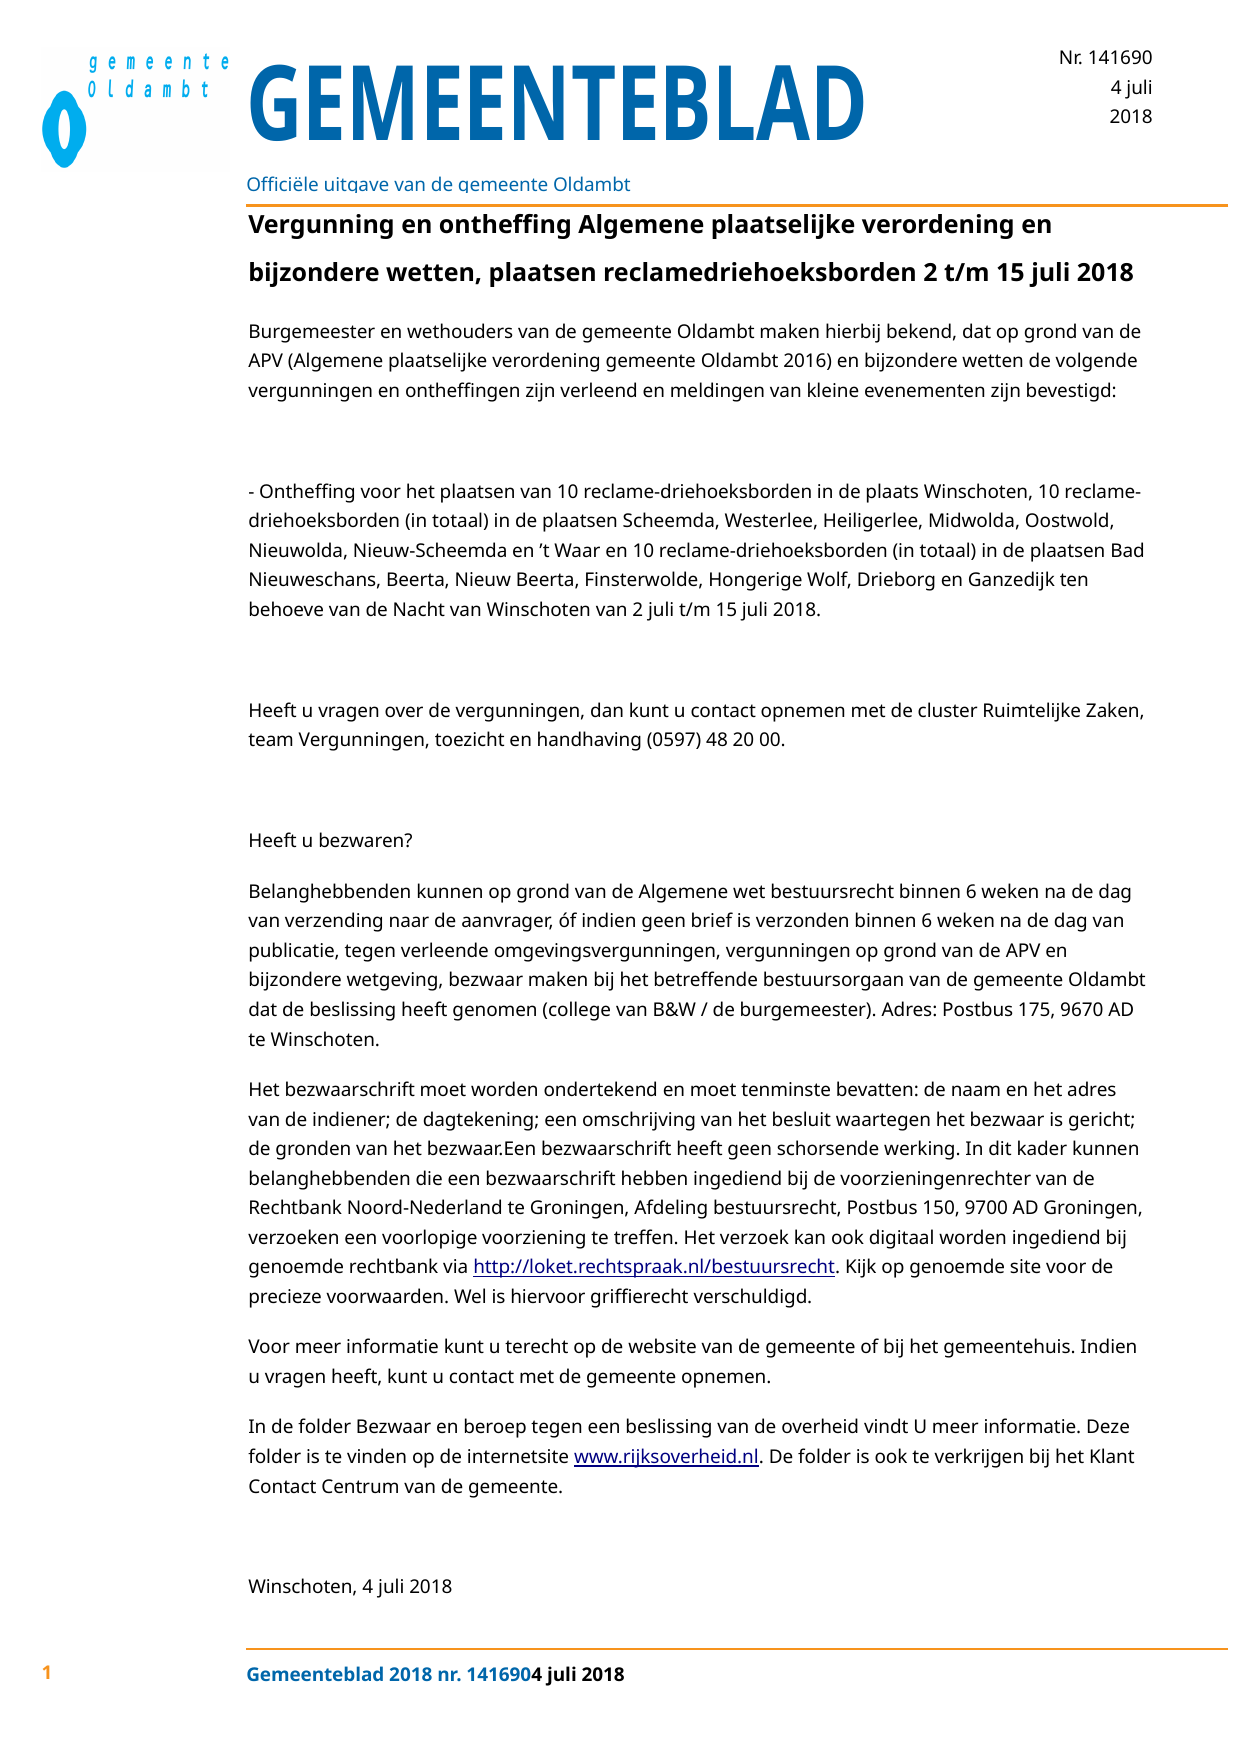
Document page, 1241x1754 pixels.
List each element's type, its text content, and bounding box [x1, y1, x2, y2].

text Burgemeester en wethouders van de gemeente Oldambt maken hierbij bekend, dat op grond van de APV (Algemene plaatselijke verordening gemeente Oldambt 2016) en bijzondere wetten de volgende vergunningen en ontheffingen zijn verleend en meldingen van kleine evenementen zijn bevestigd: [248, 318, 1152, 403]
text In de folder Bezwaar en beroep tegen een beslissing van de overheid vindt U meer informatie. Deze folder is te vinden op de internetsite www.rijksoverheid.nl. De folder is ook te verkrijgen bij het Klant Contact Centrum van de gemeente. [248, 1414, 1152, 1499]
text Het bezwaarschrift moet worden ondertekend en moet tenminste bevatten: de naam en het adres van de indiener; de dagtekening; een omschrijving van het besluit waartegen het bezwaar is gericht; de gronden van het bezwaar.Een bezwaarschrift heeft geen schorsende werking. In dit kader kunnen belanghebbenden die een bezwaarschrift hebben ingediend bij de voorzieningenrechter van de Rechtbank Noord-Nederland te Groningen, Afdeling bestuursrecht, Postbus 150, 9700 AD Groningen, verzoeken een voorlopige voorziening te treffen. Het verzoek kan ook digitaal worden ingediend bij genoemde rechtbank via http://loket.rechtspraak.nl/bestuursrecht. Kijk op genoemde site voor de precieze voorwaarden. Wel is hiervoor griffierecht verschuldigd. [248, 1076, 1152, 1309]
text Heeft u vragen over de vergunningen, dan kunt u contact opnemen met de cluster Ruimtelijke Zaken, team Vergunningen, toezicht en handhaving (0597) 48 20 00. [248, 697, 1152, 752]
text Belanghebbenden kunnen op grond van de Algemene wet bestuursrecht binnen 6 weken na de dag van verzending naar de aanvrager, óf indien geen brief is verzonden binnen 6 weken na de dag van publicatie, tegen verleende omgevingsvergunningen, vergunningen op grond van de APV en bijzondere wetgeving, bezwaar maken bij het betreffende bestuursorgaan van de gemeente Oldambt dat de beslissing heeft genomen (college van B&W / de burgemeester). Adres: Postbus 175, 9670 AD te Winschoten. [248, 878, 1152, 1052]
text Heeft u bezwaren? [248, 827, 1152, 853]
text - Ontheffing voor het plaatsen van 10 reclame-driehoeksborden in de plaats Winschoten, 10 reclame-driehoeksborden (in totaal) in de plaatsen Scheemda, Westerlee, Heiligerlee, Midwolda, Oostwold, Nieuwolda, Nieuw-Scheemda en ’t Waar en 10 reclame-driehoeksborden (in totaal) in de plaatsen Bad Nieuweschans, Beerta, Nieuw Beerta, Finsterwolde, Hongerige Wolf, Drieborg en Ganzedijk ten behoeve van de Nacht van Winschoten van 2 juli t/m 15 juli 2018. [248, 478, 1152, 622]
picture [41, 47, 231, 172]
text Voor meer informatie kunt u terecht op de website van de gemeente of bij het gemeentehuis. Indien u vragen heeft, kunt u contact met de gemeente opnemen. [248, 1334, 1152, 1389]
text Vergunning en ontheffing Algemene plaatselijke verordening en bijzondere wetten, plaatsen reclamedriehoeksborden 2 t/m 15 juli 2018 [248, 207, 1152, 288]
text Winschoten, 4 juli 2018 [248, 1574, 1152, 1599]
